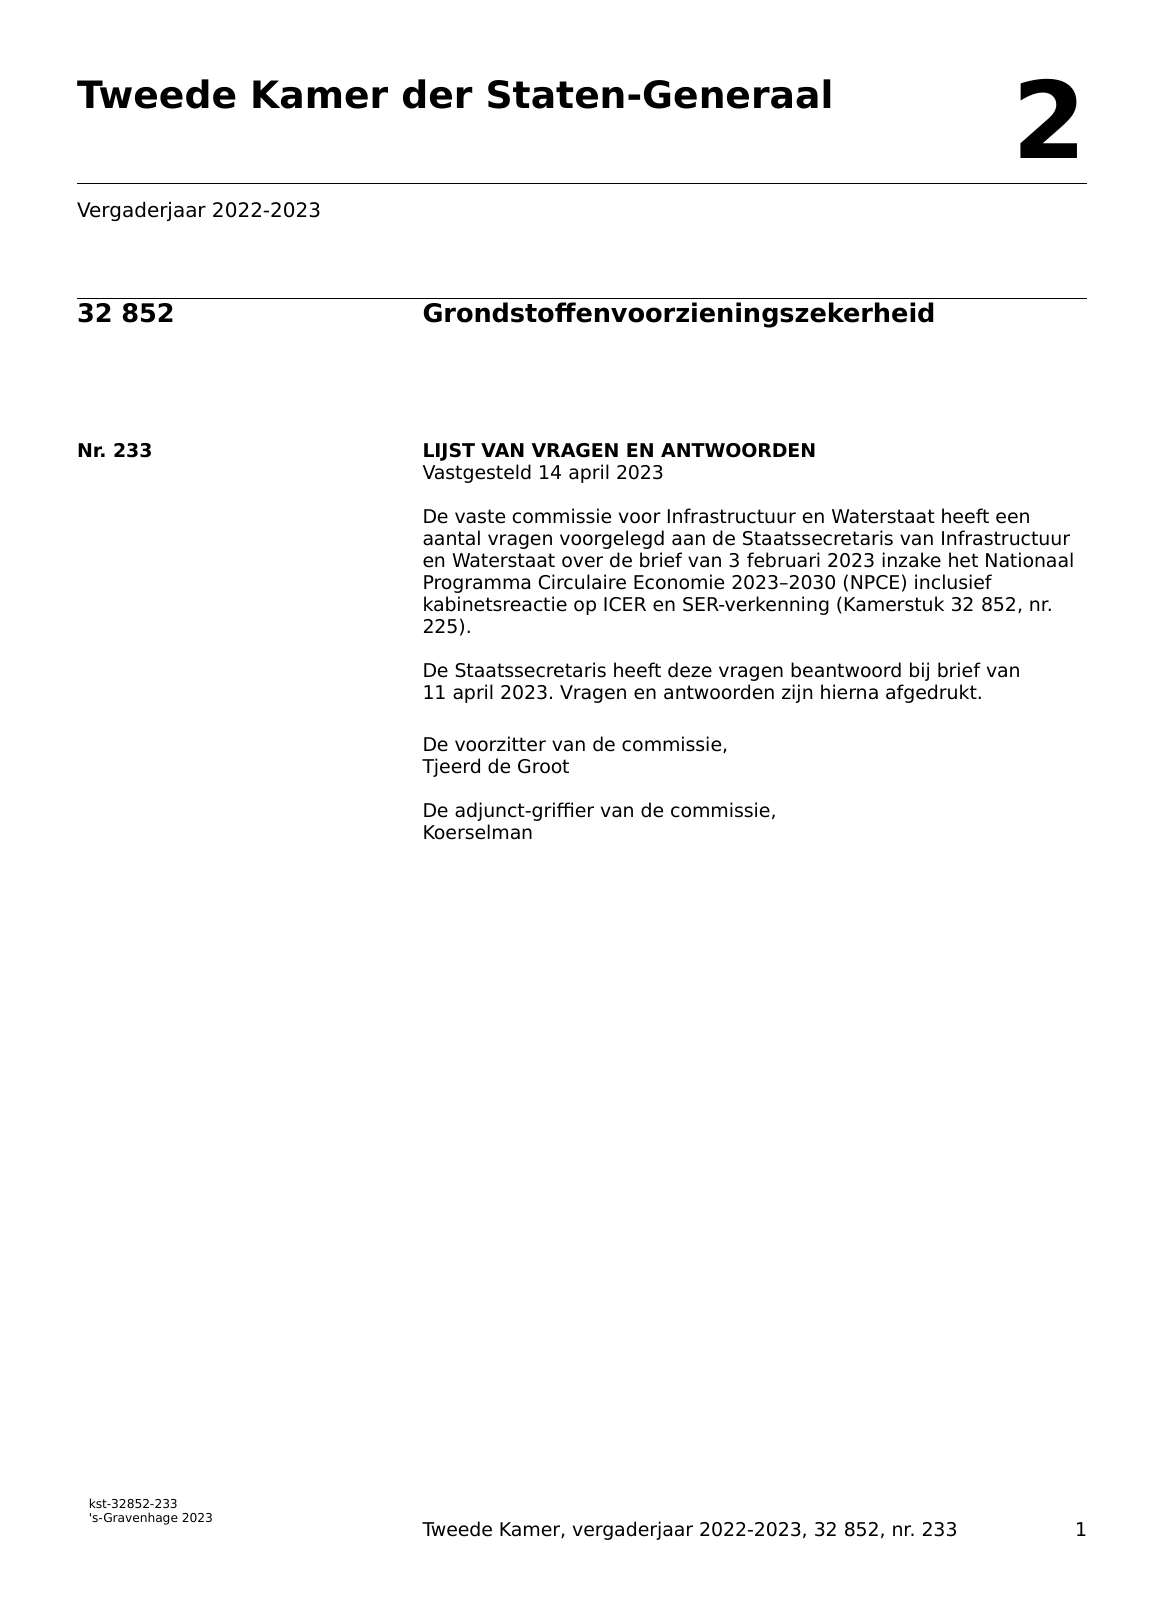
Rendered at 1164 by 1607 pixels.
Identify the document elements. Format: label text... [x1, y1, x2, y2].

subtitle 32 852 Grondstoffenvoorzieningszekerheid [77, 299, 1087, 329]
text 's-Gravenhage 2023 [88, 1511, 323, 1525]
table_header Tweede Kamer der Staten-Generaal [77, 59, 886, 183]
table_cell Vergaderjaar 2022-2023 [77, 184, 1087, 298]
text De voorzitter van de commissie, Tjeerd de Groot [422, 734, 1087, 778]
table_header 2 [886, 59, 1087, 183]
text De vaste commissie voor Infrastructuur en Waterstaat heeft een aantal vragen voorgelegd aan de Staatssecretaris van Infrastructuur en Waterstaat over de brief van 3 februari 2023 inzake het Nationaal Programma Circulaire Economie 2023–2030 (NPCE) inclusief kabinetsreactie op ICER en SER-verkenning (Kamerstuk 32 852, nr. 225). [422, 506, 1087, 638]
subtitle Nr. 233 LIJST VAN VRAGEN EN ANTWOORDEN [77, 440, 1087, 462]
text De Staatssecretaris heeft deze vragen beantwoord bij brief van 11 april 2023. Vragen en antwoorden zijn hierna afgedrukt. [422, 660, 1087, 704]
text De adjunct-griffier van de commissie, Koerselman [422, 800, 1087, 844]
text Vastgesteld 14 april 2023 [422, 462, 1087, 484]
text kst-32852-233 [88, 1497, 323, 1511]
